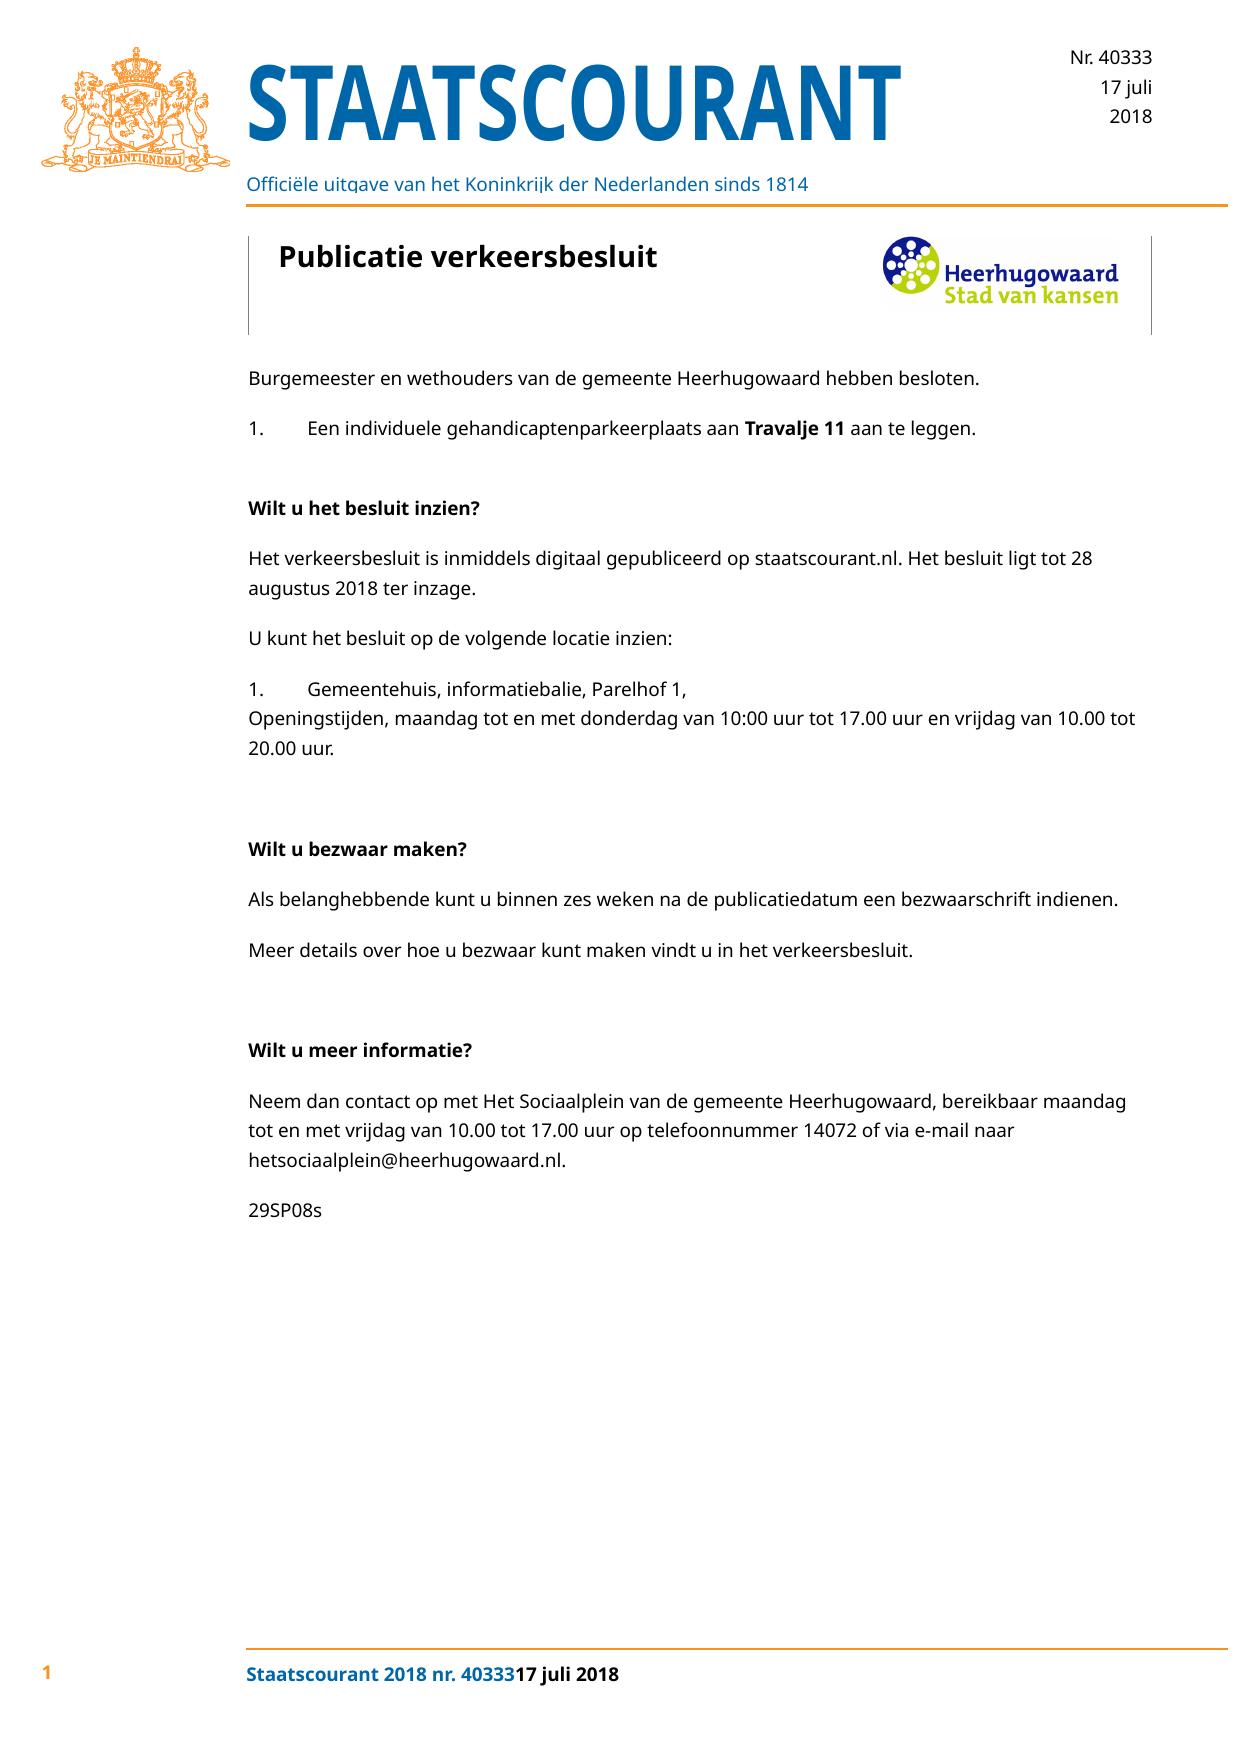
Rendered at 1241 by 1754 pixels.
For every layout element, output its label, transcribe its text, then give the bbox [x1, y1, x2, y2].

text Burgemeester en wethouders van de gemeente Heerhugowaard hebben besloten. [248, 365, 1152, 390]
text Neem dan contact op met Het Sociaalplein van de gemeente Heerhugowaard, bereikbaar maandag tot en met vrijdag van 10.00 tot 17.00 uur op telefoonnummer 14072 of via e-mail naar hetsociaalplein@heerhugowaard.nl. [248, 1088, 1152, 1173]
picture [41, 47, 231, 172]
text Als belanghebbende kunt u binnen zes weken na de publicatiedatum een bezwaarschrift indienen. [248, 886, 1152, 912]
text Wilt u bezwaar maken? [248, 836, 1152, 862]
table_header [1119, 236, 1151, 309]
list Een individuele gehandicaptenparkeerplaats aan Travalje 11 aan te leggen. [248, 415, 1152, 441]
picture [882, 236, 1119, 310]
table_header [850, 236, 882, 309]
text Het verkeersbesluit is inmiddels digitaal gepubliceerd op staatscourant.nl. Het besluit ligt tot 28 augustus 2018 ter inzage. [248, 546, 1152, 601]
text Wilt u het besluit inzien? [248, 495, 1152, 521]
table_header [850, 310, 1151, 335]
text U kunt het besluit op de volgende locatie inzien: [248, 626, 1152, 651]
table_header Publicatie verkeersbesluit [249, 236, 850, 335]
text 29SP08s [248, 1198, 1152, 1223]
text Meer details over hoe u bezwaar kunt maken vindt u in het verkeersbesluit. [248, 937, 1152, 962]
text Openingstijden, maandag tot en met donderdag van 10:00 uur tot 17.00 uur en vrijdag van 10.00 tot 20.00 uur. [248, 706, 1152, 761]
list Gemeentehuis, informatiebalie, Parelhof 1, [248, 676, 1152, 702]
text Wilt u meer informatie? [248, 1038, 1152, 1063]
